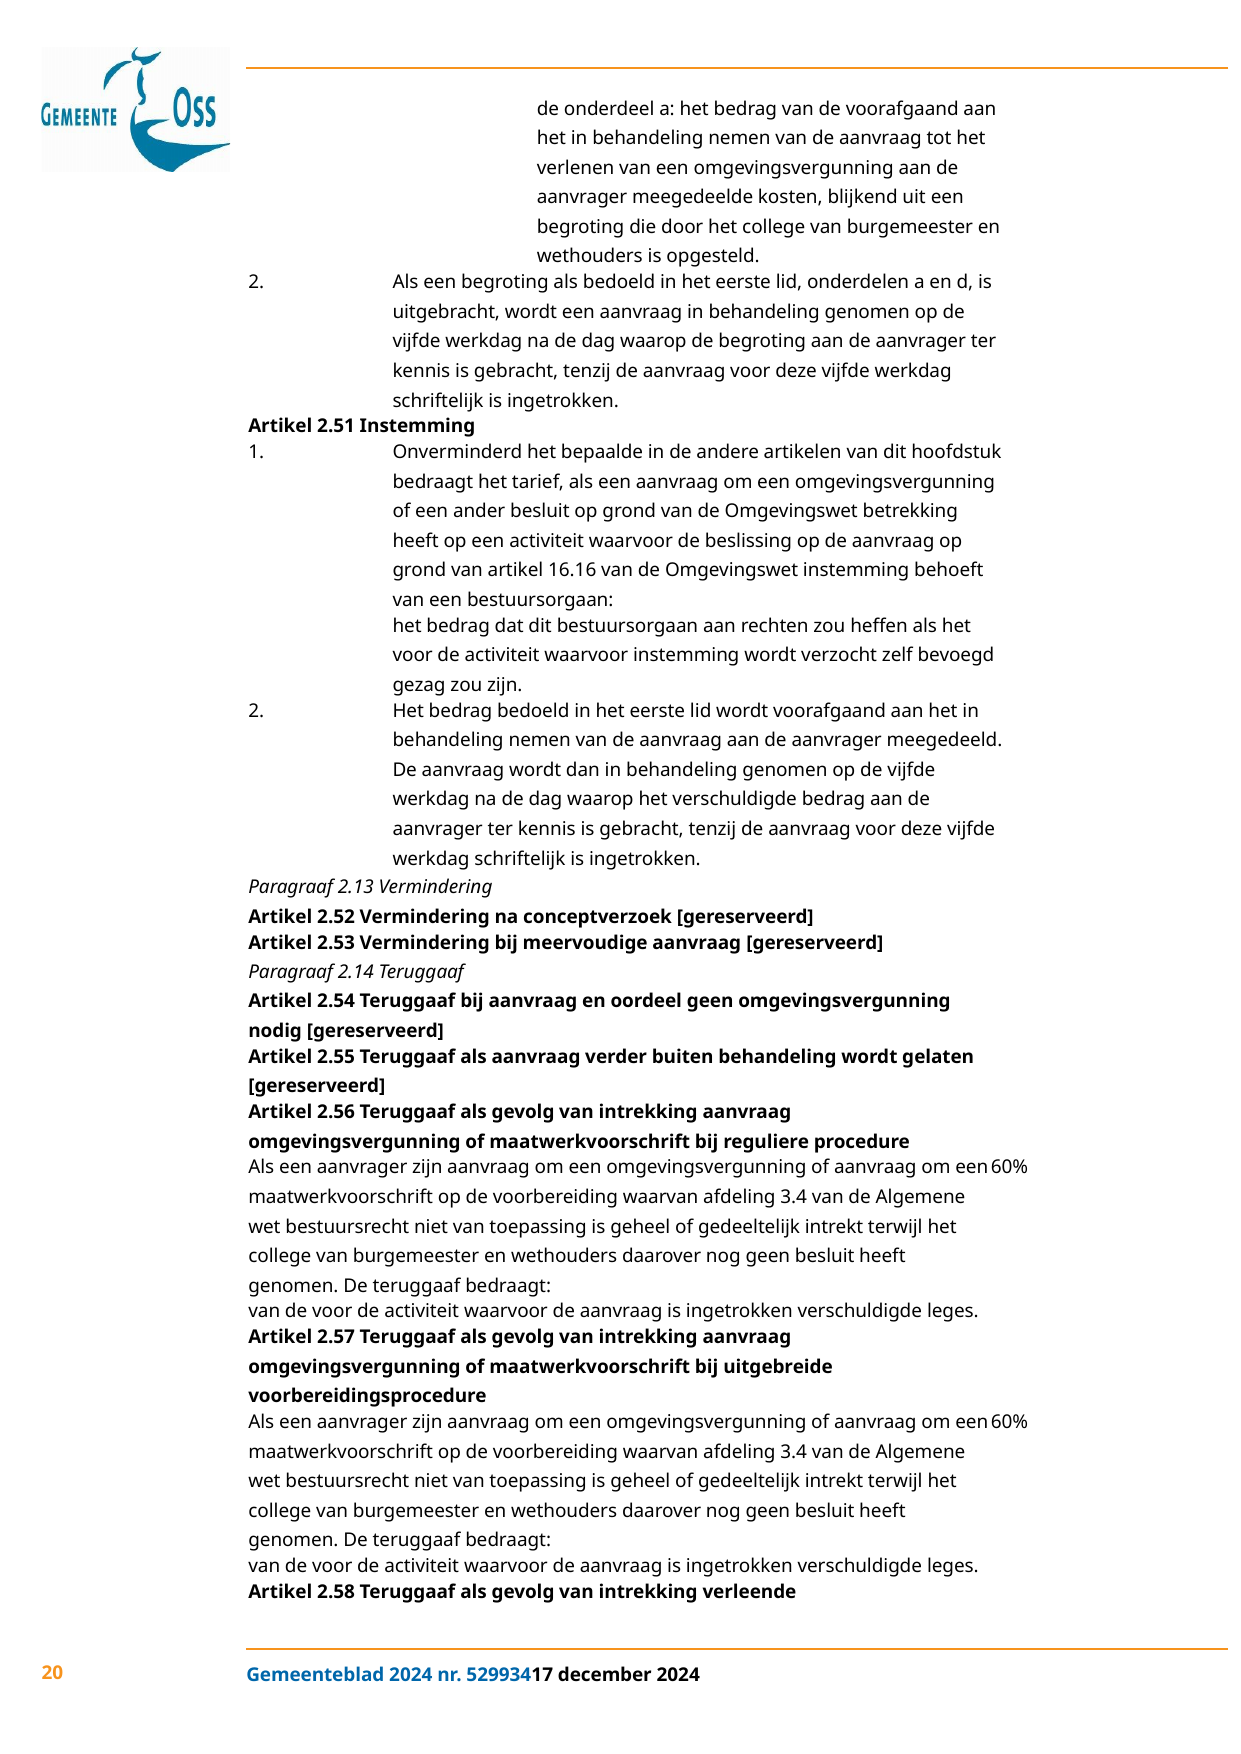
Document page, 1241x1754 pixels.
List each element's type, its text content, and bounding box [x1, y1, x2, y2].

table_cell [1007, 269, 1152, 412]
table_cell Artikel 2.58 Teruggaaf als gevolg van intrekking verleende [248, 1578, 991, 1604]
table_cell Als een begroting als bedoeld in het eerste lid, onderdelen a en d, is uitgebracht, wordt een aanvraag in behandeling genomen op de vijfde werkdag na de dag waarop de begroting aan de aanvrager ter kennis is gebracht, tenzij de aanvraag voor deze vijfde werkdag schriftelijk is ingetrokken. [392, 269, 1007, 412]
table_cell [991, 1553, 1152, 1578]
table_cell Artikel 2.57 Teruggaaf als gevolg van intrekking aanvraag omgevingsvergunning of maatwerkvoorschrift bij uitgebreide voorbereidingsprocedure [248, 1324, 991, 1408]
table_cell [1007, 413, 1152, 438]
table_cell 2. [248, 697, 392, 870]
table_header [954, 903, 1152, 929]
table_cell Als een aanvrager zijn aanvraag om een omgevingsvergunning of aanvraag om een maatwerkvoorschrift op de voorbereiding waarvan afdeling 3.4 van de Algemene wet bestuursrecht niet van toepassing is geheel of gedeeltelijk intrekt terwijl het college van burgemeester en wethouders daarover nog geen besluit heeft genomen. De teruggaaf bedraagt: [248, 1408, 991, 1552]
table_cell [991, 1324, 1152, 1408]
table_cell [248, 95, 392, 268]
table_cell [1007, 95, 1152, 268]
table_cell [392, 95, 537, 268]
table_cell Artikel 2.53 Vermindering bij meervoudige aanvraag [gereserveerd] [248, 929, 954, 955]
table_cell [248, 612, 392, 697]
table_cell Artikel 2.51 Instemming [248, 413, 1007, 438]
table_cell 60% [991, 1154, 1152, 1298]
table_cell [954, 929, 1152, 955]
table_cell van de voor de activiteit waarvoor de aanvraag is ingetrokken verschuldigde leges. [248, 1298, 991, 1323]
table_header [991, 988, 1152, 1043]
table_cell het bedrag dat dit bestuursorgaan aan rechten zou heffen als het voor de activiteit waarvoor instemming wordt verzocht zelf bevoegd gezag zou zijn. [392, 612, 1007, 697]
table_cell [991, 1298, 1152, 1323]
table_cell de onderdeel a: het bedrag van de voorafgaand aan het in behandeling nemen van de aanvraag tot het verlenen van een omgevingsvergunning aan de aanvrager meegedeelde kosten, blijkend uit een begroting die door het college van burgemeester en wethouders is opgesteld. [537, 95, 1007, 268]
table_cell Als een aanvrager zijn aanvraag om een omgevingsvergunning of aanvraag om een maatwerkvoorschrift op de voorbereiding waarvan afdeling 3.4 van de Algemene wet bestuursrecht niet van toepassing is geheel of gedeeltelijk intrekt terwijl het college van burgemeester en wethouders daarover nog geen besluit heeft genomen. De teruggaaf bedraagt: [248, 1154, 991, 1298]
table_cell 1. [248, 438, 392, 612]
table_cell 2. [248, 269, 392, 412]
picture [41, 47, 231, 172]
table_cell [991, 1578, 1152, 1604]
table_cell 60% [991, 1408, 1152, 1552]
table_header Artikel 2.54 Teruggaaf bij aanvraag en oordeel geen omgevingsvergunning nodig [gereserveerd] [248, 988, 991, 1043]
table_cell [1007, 612, 1152, 697]
table_cell Onverminderd het bepaalde in de andere artikelen van dit hoofdstuk bedraagt het tarief, als een aanvraag om een omgevingsvergunning of een ander besluit op grond van de Omgevingswet betrekking heeft op een activiteit waarvoor de beslissing op de aanvraag op grond van artikel 16.16 van de Omgevingswet instemming behoeft van een bestuursorgaan: [392, 438, 1007, 612]
table_cell van de voor de activiteit waarvoor de aanvraag is ingetrokken verschuldigde leges. [248, 1553, 991, 1578]
table_cell Artikel 2.55 Teruggaaf als aanvraag verder buiten behandeling wordt gelaten [gereserveerd] [248, 1043, 991, 1098]
table_cell [1007, 438, 1152, 612]
table_cell [991, 1043, 1152, 1098]
table_cell [1007, 697, 1152, 870]
table_header Artikel 2.52 Vermindering na conceptverzoek [gereserveerd] [248, 903, 954, 929]
table_cell [991, 1098, 1152, 1154]
table_cell Het bedrag bedoeld in het eerste lid wordt voorafgaand aan het in behandeling nemen van de aanvraag aan de aanvrager meegedeeld. De aanvraag wordt dan in behandeling genomen op de vijfde werkdag na de dag waarop het verschuldigde bedrag aan de aanvrager ter kennis is gebracht, tenzij de aanvraag voor deze vijfde werkdag schriftelijk is ingetrokken. [392, 697, 1007, 870]
table_cell Artikel 2.56 Teruggaaf als gevolg van intrekking aanvraag omgevingsvergunning of maatwerkvoorschrift bij reguliere procedure [248, 1098, 991, 1154]
text Paragraaf 2.13 Vermindering [248, 874, 1152, 899]
text Paragraaf 2.14 Teruggaaf [248, 958, 1152, 984]
